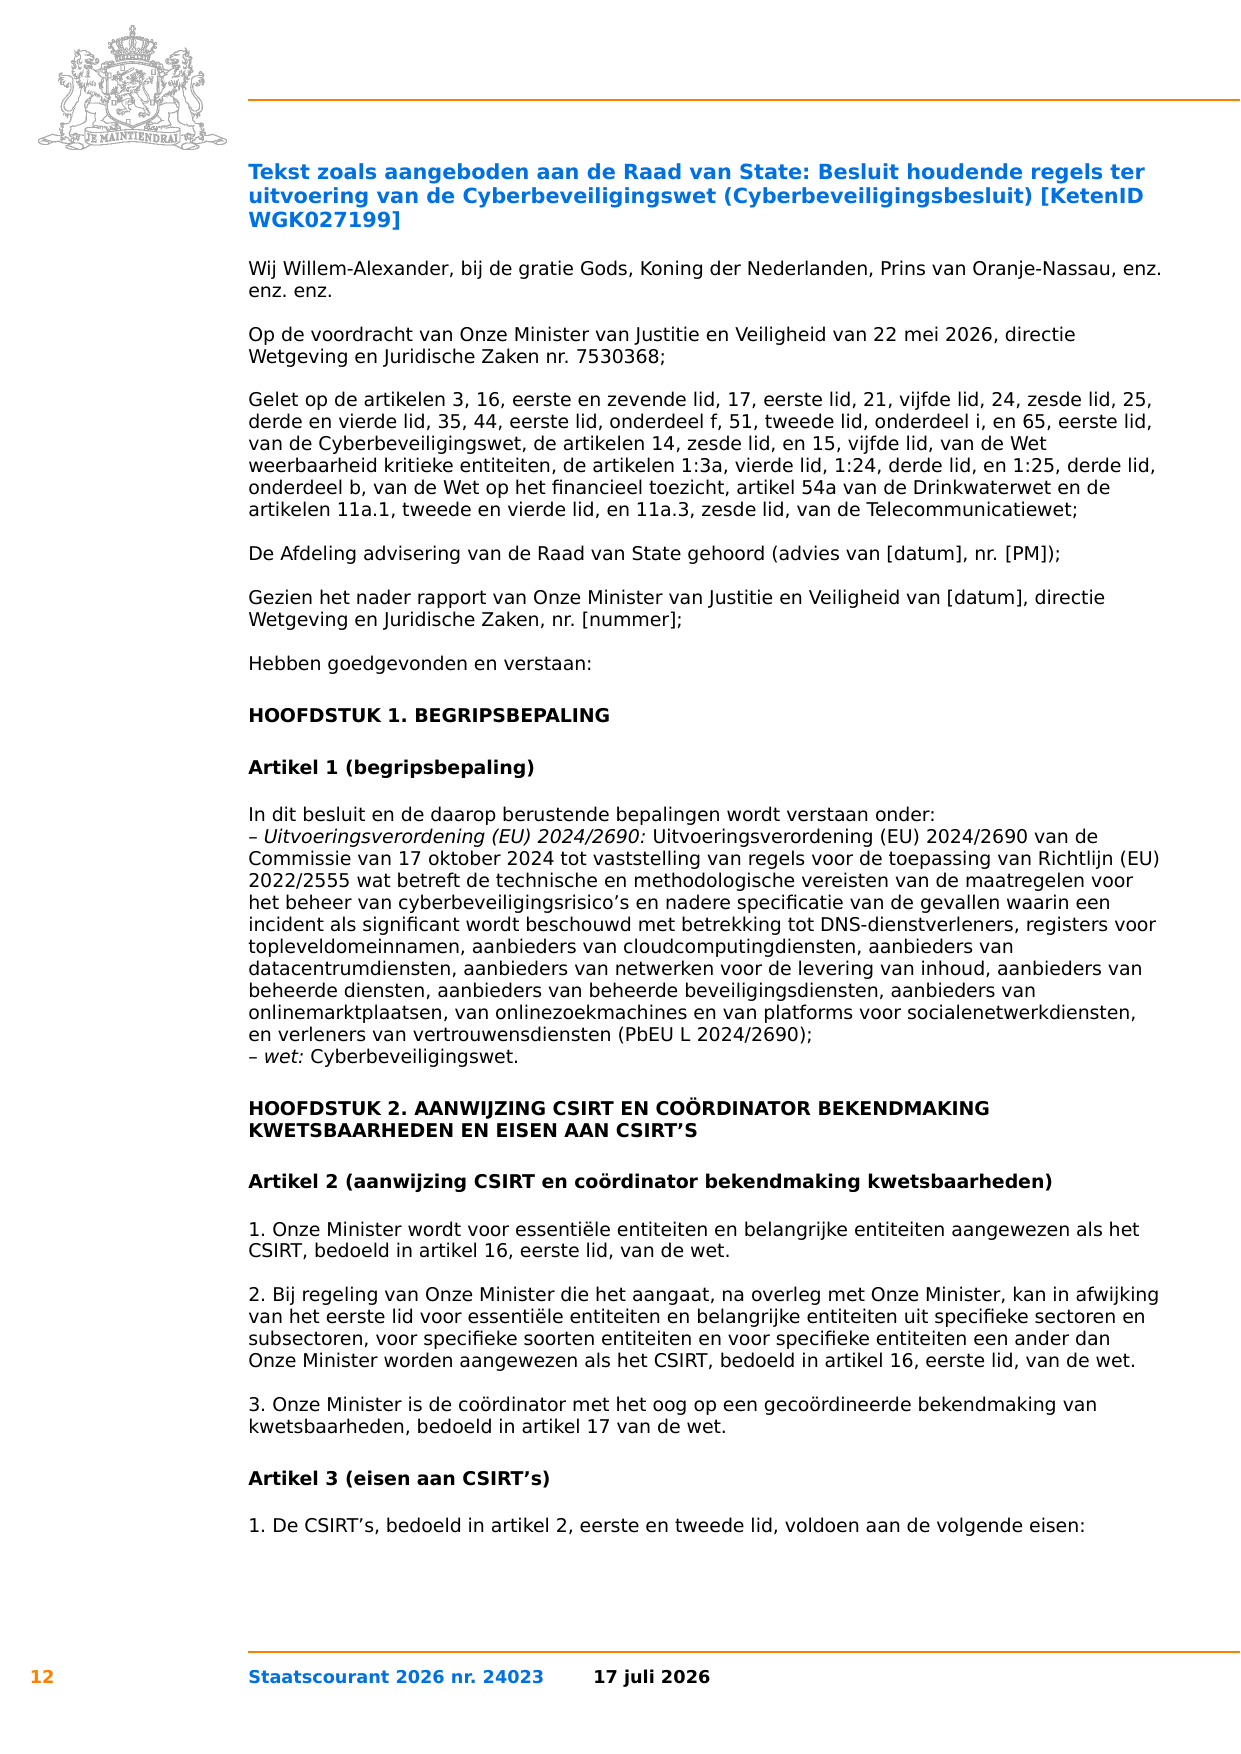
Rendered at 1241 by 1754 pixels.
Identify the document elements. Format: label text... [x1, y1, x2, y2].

text In dit besluit en de daarop berustende bepalingen wordt verstaan onder: [248, 804, 1163, 826]
text 1. De CSIRT’s, bedoeld in artikel 2, eerste en tweede lid, voldoen aan de volgende eisen: [248, 1515, 1163, 1537]
text Hebben goedgevonden en verstaan: [248, 653, 1163, 675]
text Wij Willem-Alexander, bij de gratie Gods, Koning der Nederlanden, Prins van Oranje-Nassau, enz. enz. enz. [248, 258, 1163, 302]
text Gezien het nader rapport van Onze Minister van Justitie en Veiligheid van [datum], directie Wetgeving en Juridische Zaken, nr. [nummer]; [248, 587, 1163, 631]
text – wet: Cyberbeveiligingswet. [248, 1046, 1163, 1067]
subtitle Artikel 1 (begripsbepaling) [248, 757, 1163, 779]
subtitle HOOFDSTUK 1. BEGRIPSBEPALING [248, 705, 1163, 727]
subtitle Artikel 3 (eisen aan CSIRT’s) [248, 1468, 1163, 1490]
subtitle Tekst zoals aangeboden aan de Raad van State: Besluit houdende regels ter uitvoering van de Cyberbeveiligingswet (Cyberbeveiligingsbesluit) [KetenID WGK027199] [248, 160, 1163, 233]
text – Uitvoeringsverordening (EU) 2024/2690: Uitvoeringsverordening (EU) 2024/2690 van de Commissie van 17 oktober 2024 tot vaststelling van regels voor de toepassing van Richtlijn (EU) 2022/2555 wat betreft de technische en methodologische vereisten van de maatregelen voor het beheer van cyberbeveiligingsrisico’s en nadere specificatie van de gevallen waarin een incident als significant wordt beschouwd met betrekking tot DNS-dienstverleners, registers voor topleveldomeinnamen, aanbieders van cloudcomputingdiensten, aanbieders van datacentrumdiensten, aanbieders van netwerken voor de levering van inhoud, aanbieders van beheerde diensten, aanbieders van beheerde beveiligingsdiensten, aanbieders van onlinemarktplaatsen, van onlinezoekmachines en van platforms voor socialenetwerkdiensten, en verleners van vertrouwensdiensten (PbEU L 2024/2690); [248, 826, 1163, 1046]
subtitle HOOFDSTUK 2. AANWIJZING CSIRT EN COÖRDINATOR BEKENDMAKING KWETSBAARHEDEN EN EISEN AAN CSIRT’S [248, 1097, 1163, 1141]
picture [38, 25, 227, 150]
text 2. Bij regeling van Onze Minister die het aangaat, na overleg met Onze Minister, kan in afwijking van het eerste lid voor essentiële entiteiten en belangrijke entiteiten uit specifieke sectoren en subsectoren, voor specifieke soorten entiteiten en voor specifieke entiteiten een ander dan Onze Minister worden aangewezen als het CSIRT, bedoeld in artikel 16, eerste lid, van de wet. [248, 1284, 1163, 1372]
text Op de voordracht van Onze Minister van Justitie en Veiligheid van 22 mei 2026, directie Wetgeving en Juridische Zaken nr. 7530368; [248, 323, 1163, 367]
text 1. Onze Minister wordt voor essentiële entiteiten en belangrijke entiteiten aangewezen als het CSIRT, bedoeld in artikel 16, eerste lid, van de wet. [248, 1218, 1163, 1262]
text 3. Onze Minister is de coördinator met het oog op een gecoördineerde bekendmaking van kwetsbaarheden, bedoeld in artikel 17 van de wet. [248, 1394, 1163, 1438]
subtitle Artikel 2 (aanwijzing CSIRT en coördinator bekendmaking kwetsbaarheden) [248, 1171, 1163, 1193]
text Gelet op de artikelen 3, 16, eerste en zevende lid, 17, eerste lid, 21, vijfde lid, 24, zesde lid, 25, derde en vierde lid, 35, 44, eerste lid, onderdeel f, 51, tweede lid, onderdeel i, en 65, eerste lid, van de Cyberbeveiligingswet, de artikelen 14, zesde lid, en 15, vijfde lid, van de Wet weerbaarheid kritieke entiteiten, de artikelen 1:3a, vierde lid, 1:24, derde lid, en 1:25, derde lid, onderdeel b, van de Wet op het financieel toezicht, artikel 54a van de Drinkwaterwet en de artikelen 11a.1, tweede en vierde lid, en 11a.3, zesde lid, van de Telecommunicatiewet; [248, 389, 1163, 521]
text De Afdeling advisering van de Raad van State gehoord (advies van [datum], nr. [PM]); [248, 543, 1163, 565]
